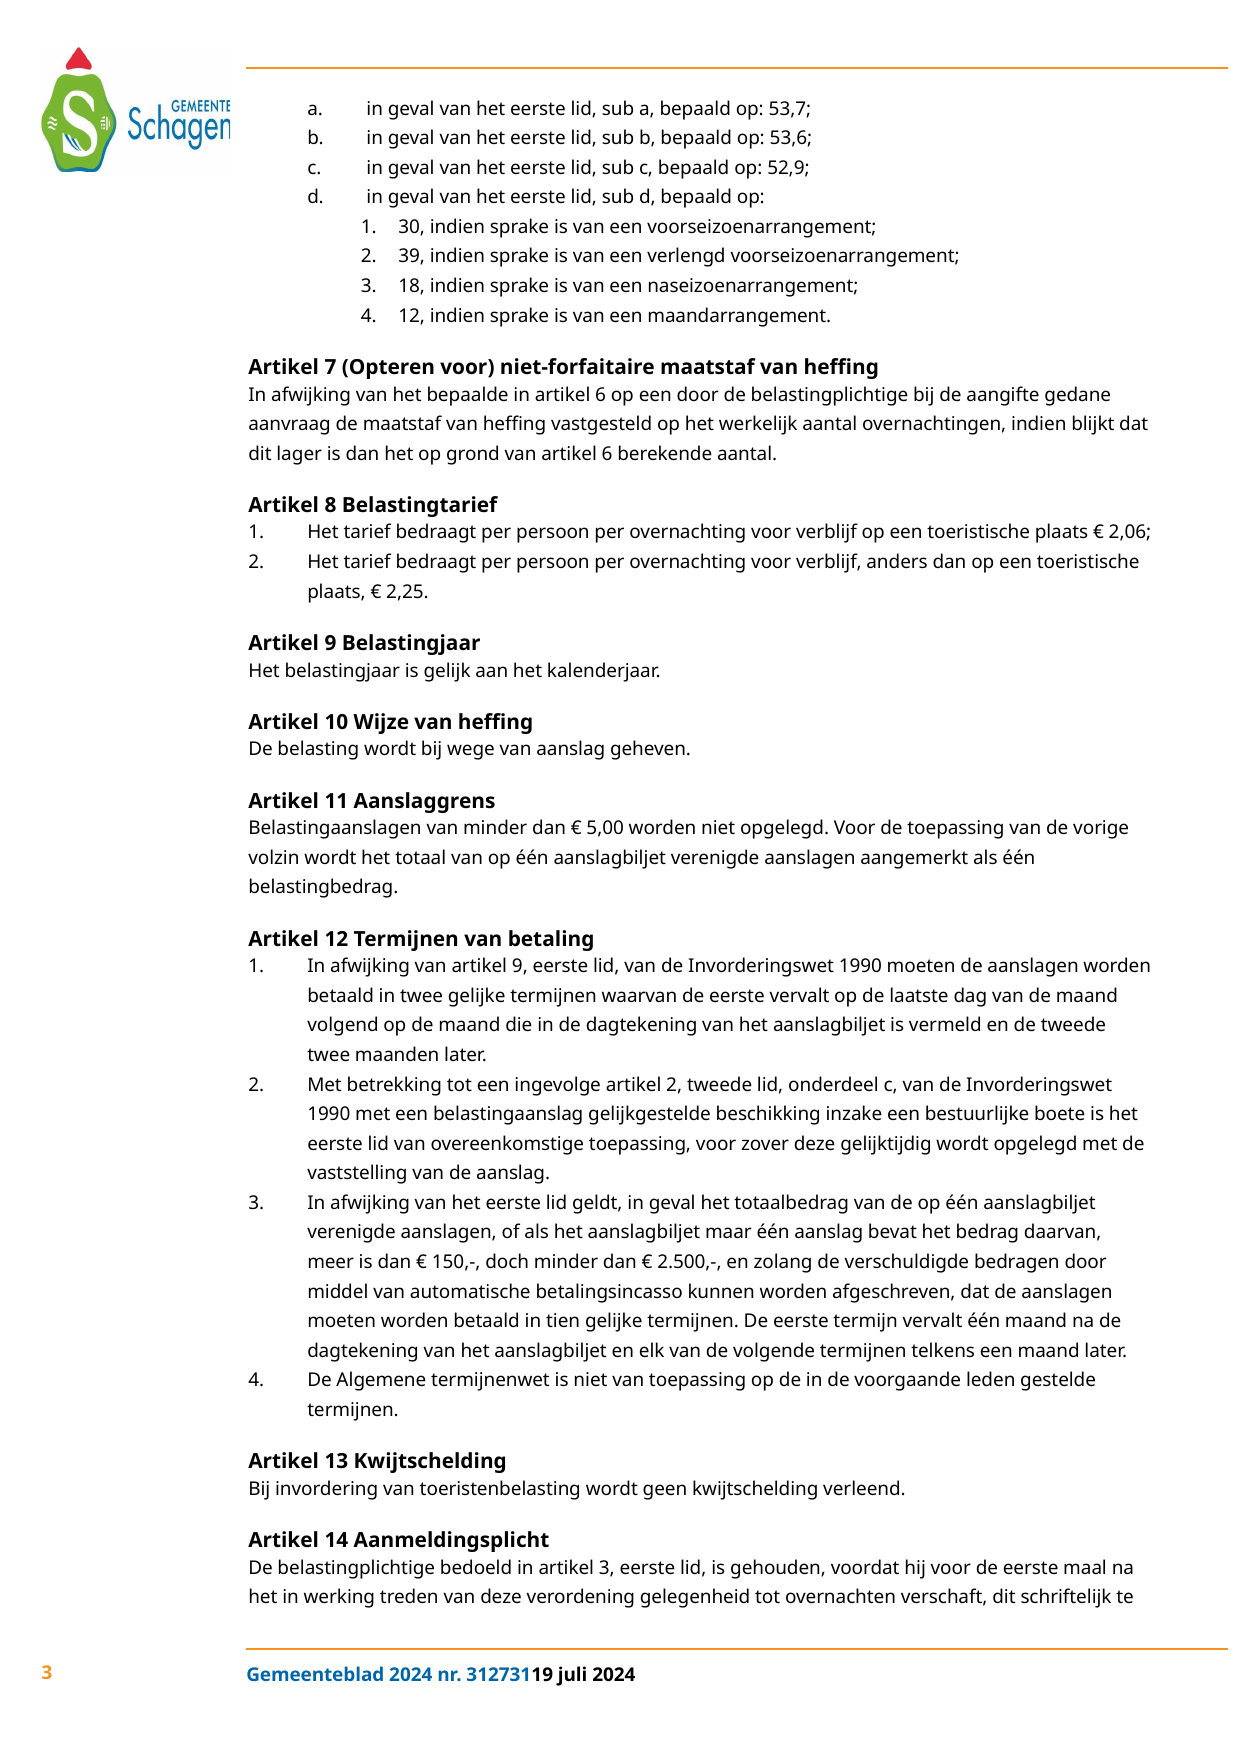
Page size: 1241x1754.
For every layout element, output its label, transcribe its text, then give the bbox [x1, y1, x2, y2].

text De belastingplichtige bedoeld in artikel 3, eerste lid, is gehouden, voordat hij voor de eerste maal na het in werking treden van deze verordening gelegenheid tot overnachten verschaft, dit schriftelijk te [248, 1554, 1152, 1609]
list Het tarief bedraagt per persoon per overnachting voor verblijf op een toeristische plaats € 2,06; [248, 519, 1152, 544]
text De belasting wordt bij wege van aanslag geheven. [248, 736, 1152, 761]
list in geval van het eerste lid, sub a, bepaald op: 53,7; [307, 95, 1152, 121]
text Artikel 13 Kwijtschelding [248, 1447, 1152, 1475]
list Het tarief bedraagt per persoon per overnachting voor verblijf, anders dan op een toeristische plaats, € 2,25. [248, 548, 1152, 604]
text Artikel 9 Belastingjaar [248, 628, 1152, 657]
text Artikel 10 Wijze van heffing [248, 707, 1152, 736]
list In afwijking van het eerste lid geldt, in geval het totaalbedrag van de op één aanslagbiljet verenigde aanslagen, of als het aanslagbiljet maar één aanslag bevat het bedrag daarvan, meer is dan € 150,-, doch minder dan € 2.500,-, en zolang de verschuldigde bedragen door middel van automatische betalingsincasso kunnen worden afgeschreven, dat de aanslagen moeten worden betaald in tien gelijke termijnen. De eerste termijn vervalt één maand na de dagtekening van het aanslagbiljet en elk van de volgende termijnen telkens een maand later. [248, 1189, 1152, 1363]
text Het belastingjaar is gelijk aan het kalenderjaar. [248, 657, 1152, 682]
text Artikel 11 Aanslaggrens [248, 786, 1152, 814]
list in geval van het eerste lid, sub c, bepaald op: 52,9; [307, 154, 1152, 180]
text Belastingaanslagen van minder dan € 5,00 worden niet opgelegd. Voor de toepassing van de vorige volzin wordt het totaal van op één aanslagbiljet verenigde aanslagen aangemerkt als één belastingbedrag. [248, 814, 1152, 899]
text Artikel 8 Belastingtarief [248, 490, 1152, 519]
list 12, indien sprake is van een maandarrangement. [361, 302, 1152, 328]
text Artikel 12 Termijnen van betaling [248, 924, 1152, 952]
list 18, indien sprake is van een naseizoenarrangement; [361, 272, 1152, 298]
list in geval van het eerste lid, sub d, bepaald op: [307, 183, 1152, 209]
text Artikel 14 Aanmeldingsplicht [248, 1526, 1152, 1554]
picture [41, 47, 231, 172]
text In afwijking van het bepaalde in artikel 6 op een door de belastingplichtige bij de aangifte gedane aanvraag de maatstaf van heffing vastgesteld op het werkelijk aantal overnachtingen, indien blijkt dat dit lager is dan het op grond van artikel 6 berekende aantal. [248, 381, 1152, 466]
list 30, indien sprake is van een voorseizoenarrangement; [361, 213, 1152, 239]
text Bij invordering van toeristenbelasting wordt geen kwijtschelding verleend. [248, 1475, 1152, 1501]
list In afwijking van artikel 9, eerste lid, van de Invorderingswet 1990 moeten de aanslagen worden betaald in twee gelijke termijnen waarvan de eerste vervalt op de laatste dag van de maand volgend op de maand die in de dagtekening van het aanslagbiljet is vermeld en de tweede twee maanden later. [248, 952, 1152, 1067]
list in geval van het eerste lid, sub b, bepaald op: 53,6; [307, 124, 1152, 150]
text Artikel 7 (Opteren voor) niet-forfaitaire maatstaf van heffing [248, 352, 1152, 381]
list Met betrekking tot een ingevolge artikel 2, tweede lid, onderdeel c, van de Invorderingswet 1990 met een belastingaanslag gelijkgestelde beschikking inzake een bestuurlijke boete is het eerste lid van overeenkomstige toepassing, voor zover deze gelijktijdig wordt opgelegd met de vaststelling van de aanslag. [248, 1071, 1152, 1185]
list De Algemene termijnenwet is niet van toepassing op de in de voorgaande leden gestelde termijnen. [248, 1367, 1152, 1422]
list 39, indien sprake is van een verlengd voorseizoenarrangement; [361, 243, 1152, 268]
